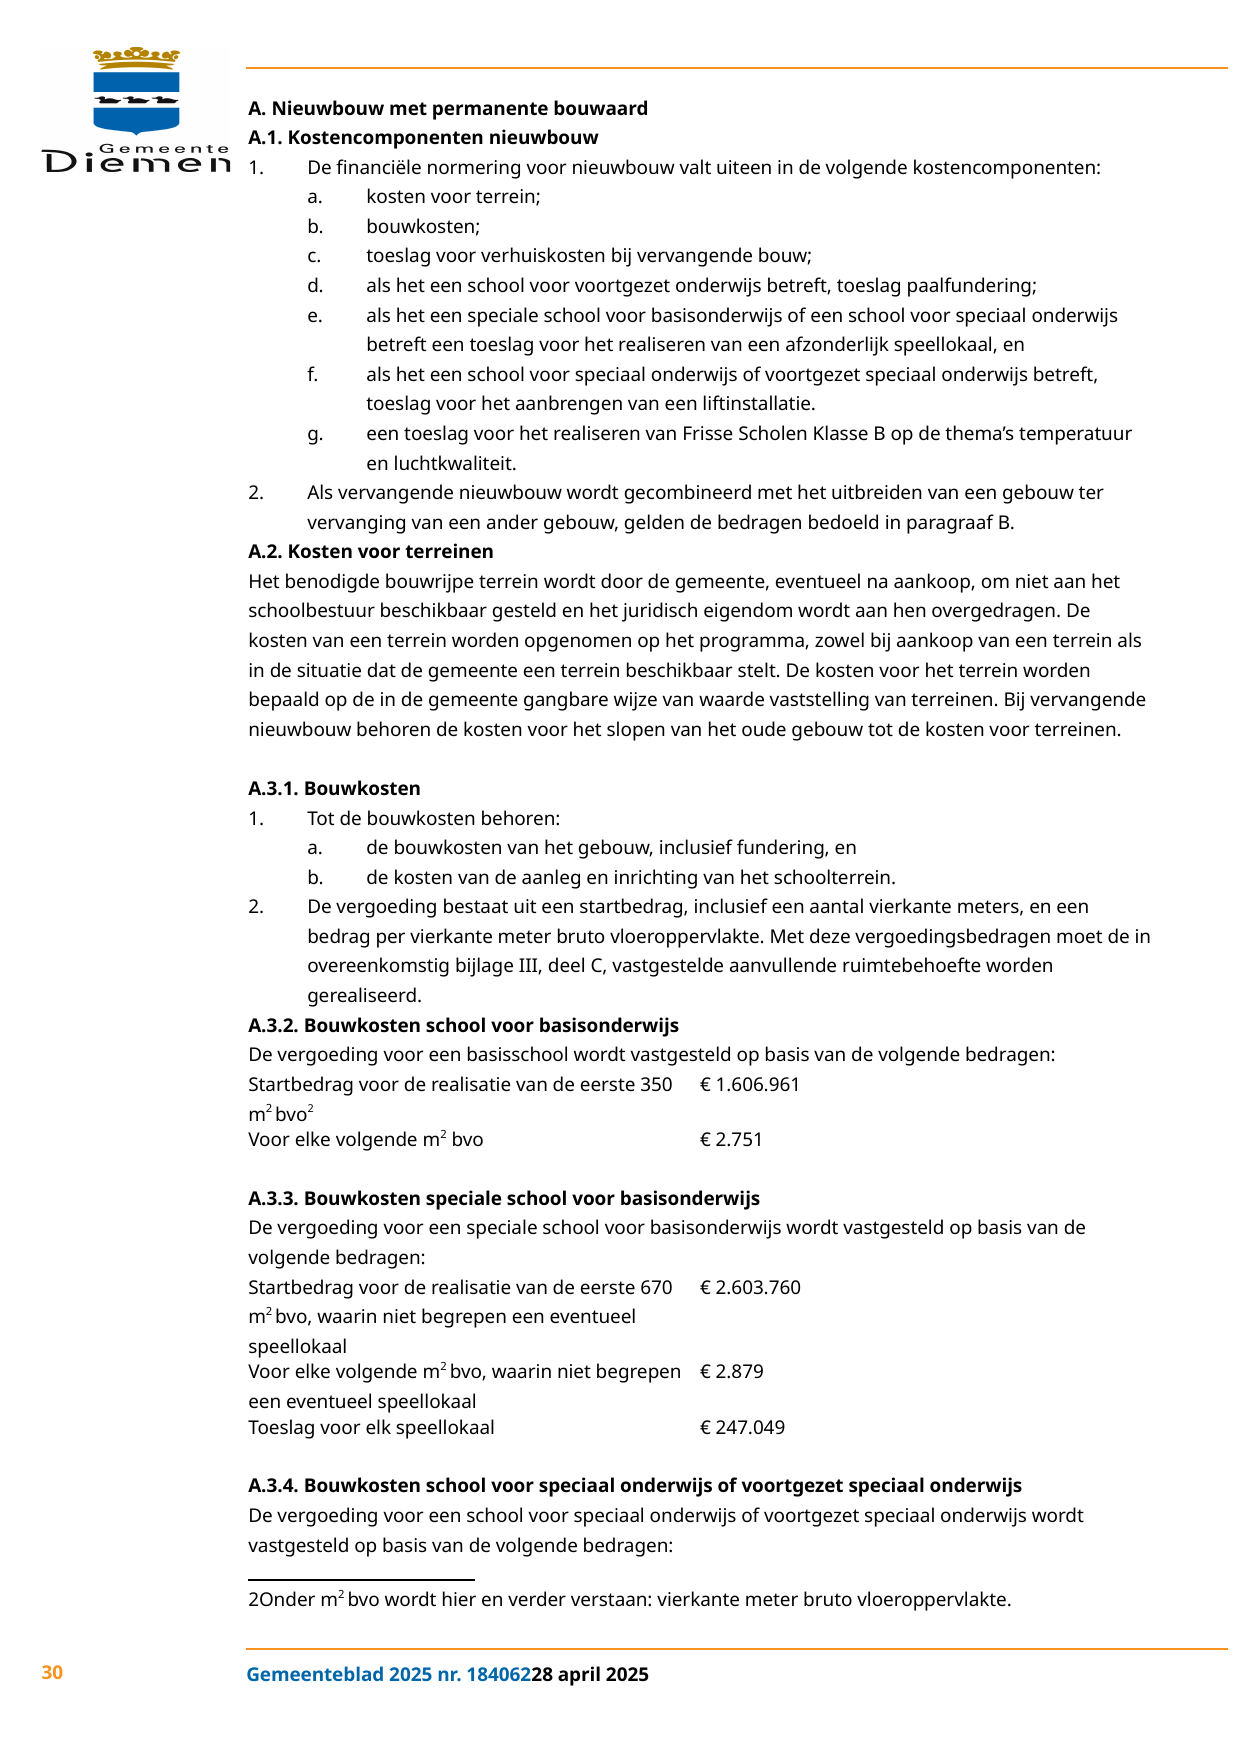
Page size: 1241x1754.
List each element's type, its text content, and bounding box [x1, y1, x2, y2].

list Als vervangende nieuwbouw wordt gecombineerd met het uitbreiden van een gebouw ter vervanging van een ander gebouw, gelden de bedragen bedoeld in paragraaf B. [248, 479, 1152, 535]
list bouwkosten; [307, 213, 1152, 239]
list als het een speciale school voor basisonderwijs of een school voor speciaal onderwijs betreft een toeslag voor het realiseren van een afzonderlijk speellokaal, en [307, 302, 1152, 357]
text A.3.3. Bouwkosten speciale school voor basisonderwijs [248, 1185, 1152, 1211]
text A.3.1. Bouwkosten [248, 775, 1152, 801]
table_cell Toeslag voor elk speellokaal [248, 1414, 700, 1440]
list als het een school voor voortgezet onderwijs betreft, toeslag paalfundering; [307, 272, 1152, 298]
list Tot de bouwkosten behoren: [248, 805, 1152, 831]
table_cell Voor elke volgende m2 bvo, waarin niet begrepen een eventueel speellokaal [248, 1359, 700, 1414]
text De vergoeding voor een speciale school voor basisonderwijs wordt vastgesteld op basis van de volgende bedragen: [248, 1214, 1152, 1270]
text A. Nieuwbouw met permanente bouwaard [248, 95, 1152, 121]
list De vergoeding bestaat uit een startbedrag, inclusief een aantal vierkante meters, en een bedrag per vierkante meter bruto vloeroppervlakte. Met deze vergoedingsbedragen moet de in overeenkomstig bijlage III, deel C, vastgestelde aanvullende ruimtebehoefte worden gerealiseerd. [248, 893, 1152, 1008]
text A.1. Kostencomponenten nieuwbouw [248, 124, 1152, 150]
table_header € 1.606.961 [700, 1071, 1152, 1126]
table_cell € 2.879 [700, 1359, 1152, 1414]
table_cell € 247.049 [700, 1414, 1152, 1440]
text A.3.4. Bouwkosten school voor speciaal onderwijs of voortgezet speciaal onderwijs [248, 1473, 1152, 1498]
list als het een school voor speciaal onderwijs of voortgezet speciaal onderwijs betreft, toeslag voor het aanbrengen van een liftinstallatie. [307, 361, 1152, 416]
list een toeslag voor het realiseren van Frisse Scholen Klasse B op de thema’s temperatuur en luchtkwaliteit. [307, 420, 1152, 476]
text A.2. Kosten voor terreinen [248, 538, 1152, 564]
table_header Startbedrag voor de realisatie van de eerste 670 m2 bvo, waarin niet begrepen een eventueel speellokaal [248, 1274, 700, 1359]
text De vergoeding voor een school voor speciaal onderwijs of voortgezet speciaal onderwijs wordt vastgesteld op basis van de volgende bedragen: [248, 1502, 1152, 1557]
text De vergoeding voor een basisschool wordt vastgesteld op basis van de volgende bedragen: [248, 1041, 1152, 1067]
table_header € 2.603.760 [700, 1274, 1152, 1359]
text A.3.2. Bouwkosten school voor basisonderwijs [248, 1012, 1152, 1038]
table_header Startbedrag voor de realisatie van de eerste 350 m2 bvo [248, 1071, 700, 1126]
list de kosten van de aanleg en inrichting van het schoolterrein. [307, 864, 1152, 890]
list toeslag voor verhuiskosten bij vervangende bouw; [307, 243, 1152, 268]
table_cell Voor elke volgende m2 bvo [248, 1126, 700, 1152]
table_cell € 2.751 [700, 1126, 1152, 1152]
list De financiële normering voor nieuwbouw valt uiteen in de volgende kostencomponenten: [248, 154, 1152, 180]
text Het benodigde bouwrijpe terrein wordt door de gemeente, eventueel na aankoop, om niet aan het schoolbestuur beschikbaar gesteld en het juridisch eigendom wordt aan hen overgedragen. De kosten van een terrein worden opgenomen op het programma, zowel bij aankoop van een terrein als in de situatie dat de gemeente een terrein beschikbaar stelt. De kosten voor het terrein worden bepaald op de in de gemeente gangbare wijze van waarde vaststelling van terreinen. Bij vervangende nieuwbouw behoren de kosten voor het slopen van het oude gebouw tot de kosten voor terreinen. [248, 568, 1152, 742]
picture [41, 47, 231, 172]
list de bouwkosten van het gebouw, inclusief fundering, en [307, 834, 1152, 860]
list kosten voor terrein; [307, 183, 1152, 209]
